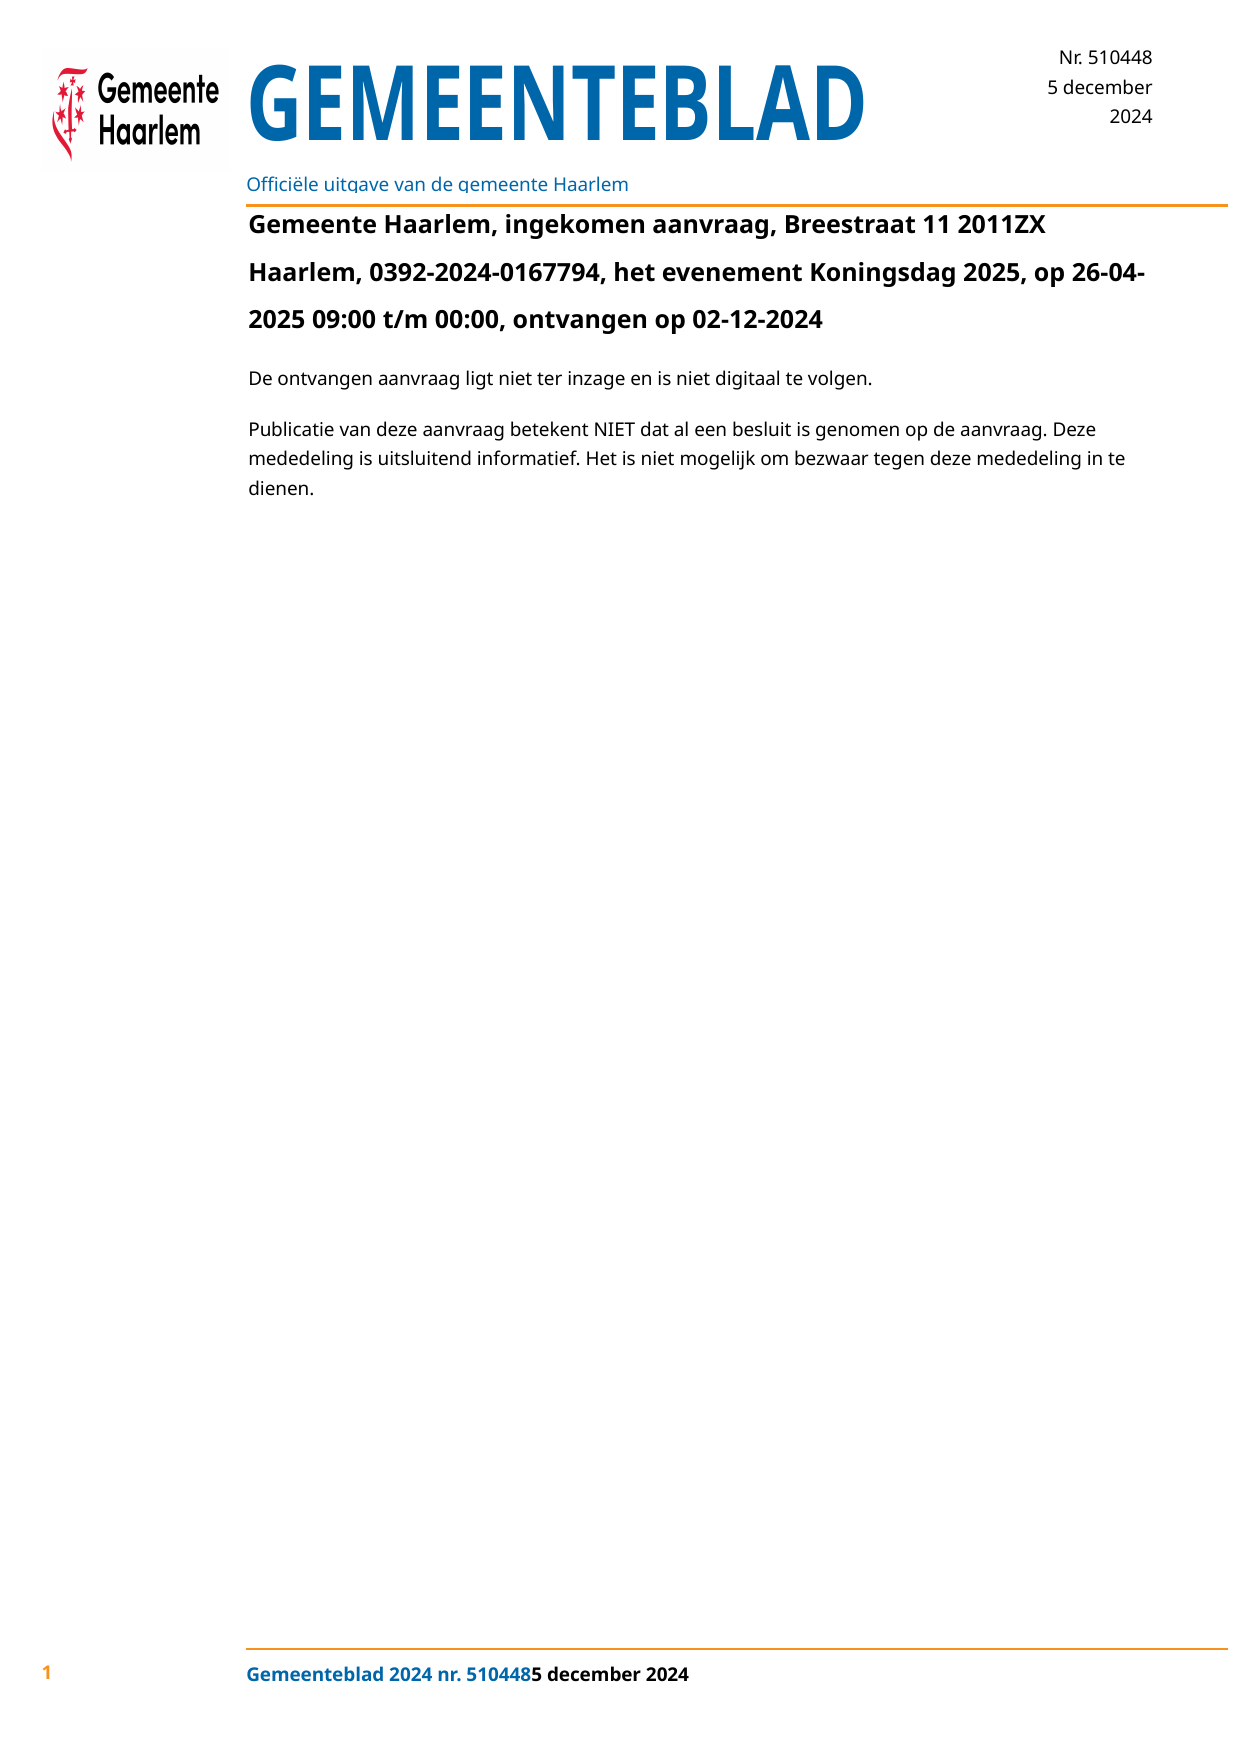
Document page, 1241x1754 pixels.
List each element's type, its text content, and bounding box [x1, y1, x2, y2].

picture [41, 47, 231, 172]
text Gemeente Haarlem, ingekomen aanvraag, Breestraat 11 2011ZX Haarlem, 0392-2024-0167794, het evenement Koningsdag 2025, op 26-04-2025 09:00 t/m 00:00, ontvangen op 02-12-2024 [248, 207, 1152, 336]
text De ontvangen aanvraag ligt niet ter inzage en is niet digitaal te volgen. [248, 366, 1152, 391]
text Publicatie van deze aanvraag betekent NIET dat al een besluit is genomen op de aanvraag. Deze mededeling is uitsluitend informatief. Het is niet mogelijk om bezwaar tegen deze mededeling in te dienen. [248, 416, 1152, 501]
